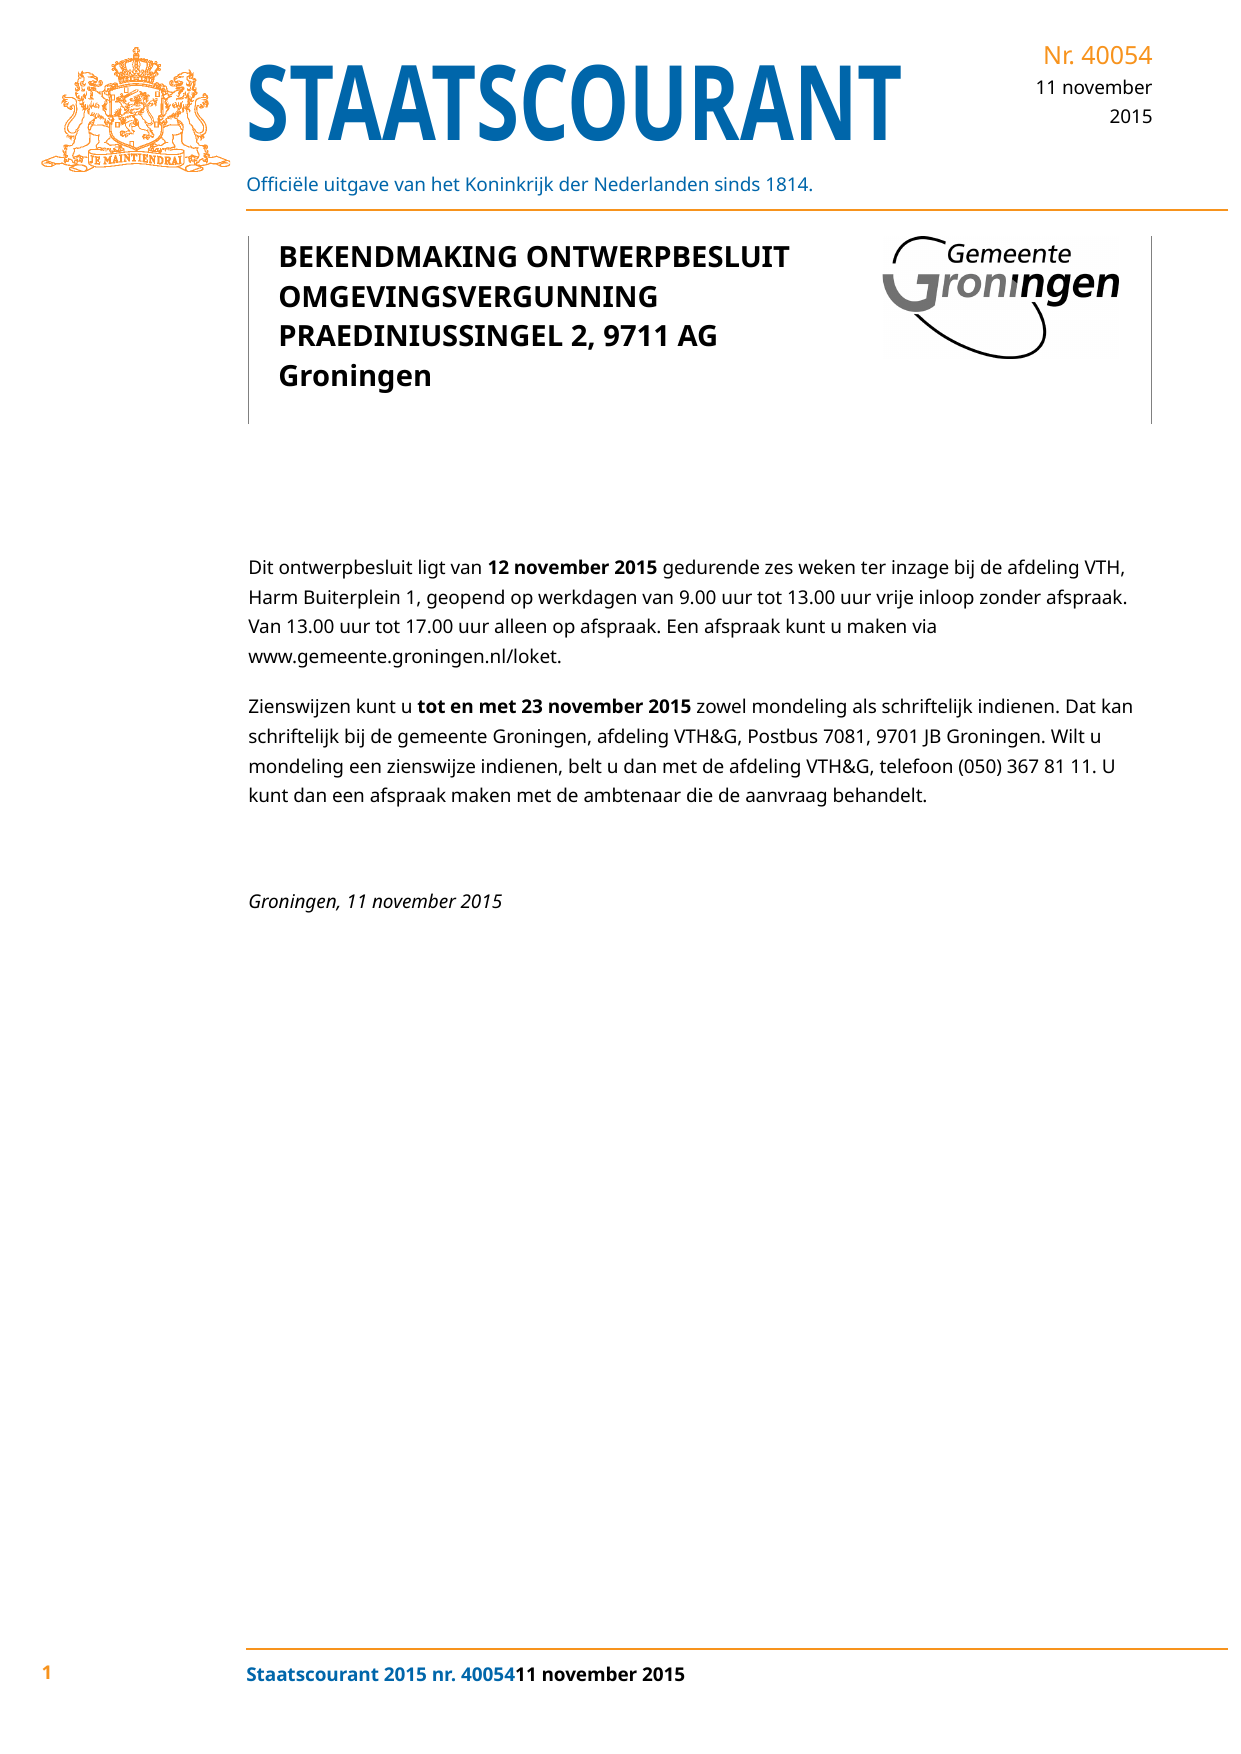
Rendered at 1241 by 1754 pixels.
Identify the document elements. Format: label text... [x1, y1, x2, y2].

picture [882, 236, 1119, 359]
text Dit ontwerpbesluit ligt van 12 november 2015 gedurende zes weken ter inzage bij de afdeling VTH, Harm Buiterplein 1, geopend op werkdagen van 9.00 uur tot 13.00 uur vrije inloop zonder afspraak. Van 13.00 uur tot 17.00 uur alleen op afspraak. Een afspraak kunt u maken via www.gemeente.groningen.nl/loket. [248, 554, 1152, 669]
table_header [1119, 236, 1151, 358]
table_header [850, 359, 1151, 424]
table_header [850, 236, 882, 358]
text Zienswijzen kunt u tot en met 23 november 2015 zowel mondeling als schriftelijk indienen. Dat kan schriftelijk bij de gemeente Groningen, afdeling VTH&G, Postbus 7081, 9701 JB Groningen. Wilt u mondeling een zienswijze indienen, belt u dan met de afdeling VTH&G, telefoon (050) 367 81 11. U kunt dan een afspraak maken met de ambtenaar die de aanvraag behandelt. [248, 694, 1152, 808]
text Groningen, 11 november 2015 [248, 888, 1152, 914]
picture [41, 47, 231, 172]
table_header BEKENDMAKING ONTWERPBESLUIT OMGEVINGSVERGUNNING PRAEDINIUSSINGEL 2, 9711 AG Groningen [249, 236, 850, 424]
